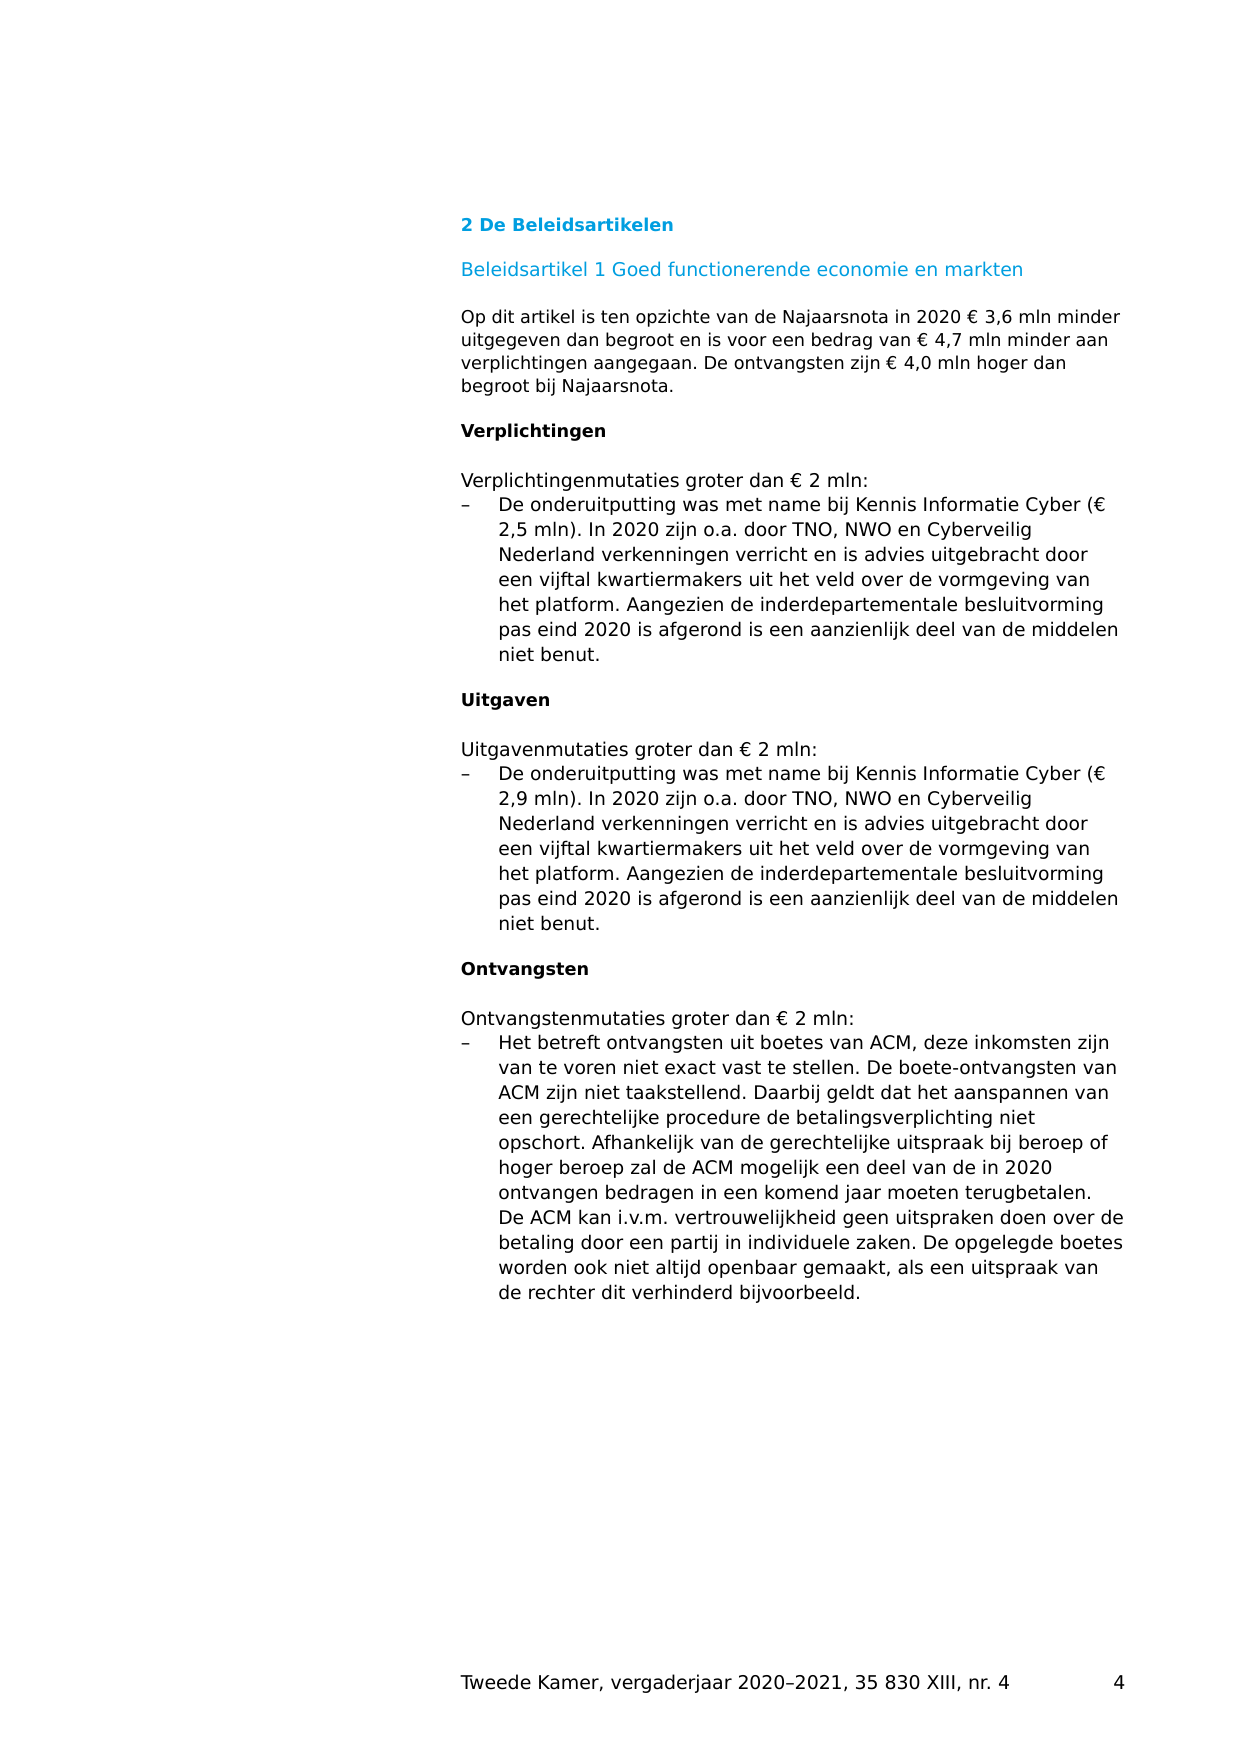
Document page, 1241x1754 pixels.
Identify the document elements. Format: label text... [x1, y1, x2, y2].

text Ontvangsten [461, 957, 1125, 980]
text Uitgavenmutaties groter dan € 2 mln: [461, 738, 1125, 760]
text Uitgaven [461, 688, 1125, 711]
list De onderuitputting was met name bij Kennis Informatie Cyber (€ 2,9 mln). In 2020 zijn o.a. door TNO, NWO en Cyberveilig Nederland verkenningen verricht en is advies uitgebracht door een vijftal kwartiermakers uit het veld over de vormgeving van het platform. Aangezien de inderdepartementale besluitvorming pas eind 2020 is afgerond is een aanzienlijk deel van de middelen niet benut. [461, 760, 1125, 935]
title Beleidsartikel 1 Goed functionerende economie en markten [461, 259, 1125, 281]
title 2 De Beleidsartikelen [461, 213, 1125, 236]
text Op dit artikel is ten opzichte van de Najaarsnota in 2020 € 3,6 mln minder uitgegeven dan begroot en is voor een bedrag van € 4,7 mln minder aan verplichtingen aangegaan. De ontvangsten zijn € 4,0 mln hoger dan begroot bij Najaarsnota. [461, 305, 1125, 397]
list De onderuitputting was met name bij Kennis Informatie Cyber (€ 2,5 mln). In 2020 zijn o.a. door TNO, NWO en Cyberveilig Nederland verkenningen verricht en is advies uitgebracht door een vijftal kwartiermakers uit het veld over de vormgeving van het platform. Aangezien de inderdepartementale besluitvorming pas eind 2020 is afgerond is een aanzienlijk deel van de middelen niet benut. [461, 491, 1125, 666]
list De ACM kan i.v.m. vertrouwelijkheid geen uitspraken doen over de betaling door een partij in individuele zaken. De opgelegde boetes worden ook niet altijd openbaar gemaakt, als een uitspraak van de rechter dit verhinderd bijvoorbeeld. [461, 1204, 1125, 1304]
text Verplichtingenmutaties groter dan € 2 mln: [461, 469, 1125, 491]
text Ontvangstenmutaties groter dan € 2 mln: [461, 1007, 1125, 1029]
text Verplichtingen [461, 419, 1125, 442]
list Het betreft ontvangsten uit boetes van ACM, deze inkomsten zijn van te voren niet exact vast te stellen. De boete-ontvangsten van ACM zijn niet taakstellend. Daarbij geldt dat het aanspannen van een gerechtelijke procedure de betalingsverplichting niet opschort. Afhankelijk van de gerechtelijke uitspraak bij beroep of hoger beroep zal de ACM mogelijk een deel van de in 2020 ontvangen bedragen in een komend jaar moeten terugbetalen. [461, 1029, 1125, 1204]
